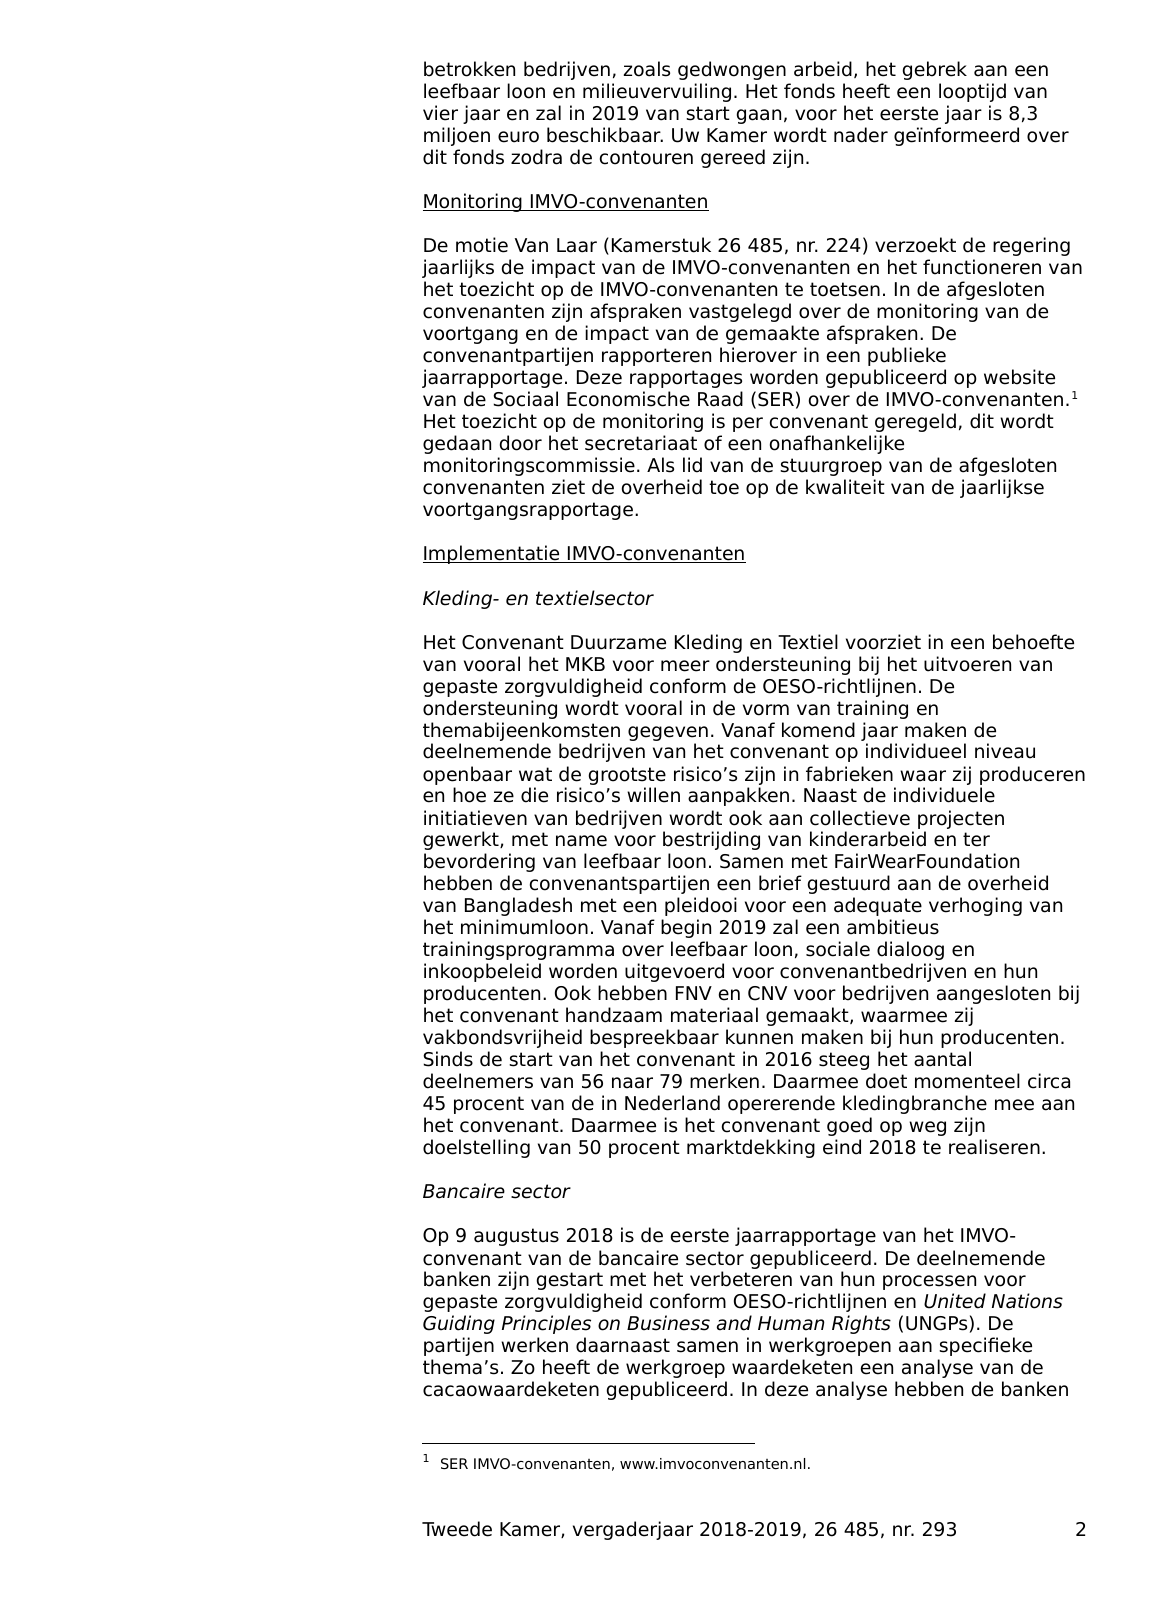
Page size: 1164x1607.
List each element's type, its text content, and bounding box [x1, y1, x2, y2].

subtitle Bancaire sector [422, 1181, 1087, 1203]
subtitle Implementatie IMVO-convenanten [422, 543, 1087, 565]
subtitle Kleding- en textielsector [422, 587, 1087, 609]
text Het Convenant Duurzame Kleding en Textiel voorziet in een behoefte van vooral het MKB voor meer ondersteuning bij het uitvoeren van gepaste zorgvuldigheid conform de OESO-richtlijnen. De ondersteuning wordt vooral in de vorm van training en themabijeenkomsten gegeven. Vanaf komend jaar maken de deelnemende bedrijven van het convenant op individueel niveau openbaar wat de grootste risico’s zijn in fabrieken waar zij produceren en hoe ze die risico’s willen aanpakken. Naast de individuele initiatieven van bedrijven wordt ook aan collectieve projecten gewerkt, met name voor bestrijding van kinderarbeid en ter bevordering van leefbaar loon. Samen met FairWearFoundation hebben de convenantspartijen een brief gestuurd aan de overheid van Bangladesh met een pleidooi voor een adequate verhoging van het minimumloon. Vanaf begin 2019 zal een ambitieus trainingsprogramma over leefbaar loon, sociale dialoog en inkoopbeleid worden uitgevoerd voor convenantbedrijven en hun producenten. Ook hebben FNV en CNV voor bedrijven aangesloten bij het convenant handzaam materiaal gemaakt, waarmee zij vakbondsvrijheid bespreekbaar kunnen maken bij hun producenten. Sinds de start van het convenant in 2016 steeg het aantal deelnemers van 56 naar 79 merken. Daarmee doet momenteel circa 45 procent van de in Nederland opererende kledingbranche mee aan het convenant. Daarmee is het convenant goed op weg zijn doelstelling van 50 procent marktdekking eind 2018 te realiseren. [422, 632, 1087, 1159]
text SER IMVO-convenanten, www.imvoconvenanten.nl. [422, 1452, 1087, 1474]
subtitle Monitoring IMVO-convenanten [422, 191, 1087, 213]
text Op 9 augustus 2018 is de eerste jaarrapportage van het IMVO-convenant van de bancaire sector gepubliceerd. De deelnemende banken zijn gestart met het verbeteren van hun processen voor gepaste zorgvuldigheid conform OESO-richtlijnen en United Nations Guiding Principles on Business and Human Rights (UNGPs). De partijen werken daarnaast samen in werkgroepen aan specifieke thema’s. Zo heeft de werkgroep waardeketen een analyse van de cacaowaardeketen gepubliceerd. In deze analyse hebben de banken [422, 1225, 1087, 1401]
text De motie Van Laar (Kamerstuk 26 485, nr. 224) verzoekt de regering jaarlijks de impact van de IMVO-convenanten en het functioneren van het toezicht op de IMVO-convenanten te toetsen. In de afgesloten convenanten zijn afspraken vastgelegd over de monitoring van de voortgang en de impact van de gemaakte afspraken. De convenantpartijen rapporteren hierover in een publieke jaarrapportage. Deze rapportages worden gepubliceerd op website van de Sociaal Economische Raad (SER) over de IMVO-convenanten. Het toezicht op de monitoring is per convenant geregeld, dit wordt gedaan door het secretariaat of een onafhankelijke monitoringscommissie. Als lid van de stuurgroep van de afgesloten convenanten ziet de overheid toe op de kwaliteit van de jaarlijkse voortgangsrapportage. [422, 235, 1087, 521]
text betrokken bedrijven, zoals gedwongen arbeid, het gebrek aan een leefbaar loon en milieuvervuiling. Het fonds heeft een looptijd van vier jaar en zal in 2019 van start gaan, voor het eerste jaar is 8,3 miljoen euro beschikbaar. Uw Kamer wordt nader geïnformeerd over dit fonds zodra de contouren gereed zijn. [422, 59, 1087, 169]
